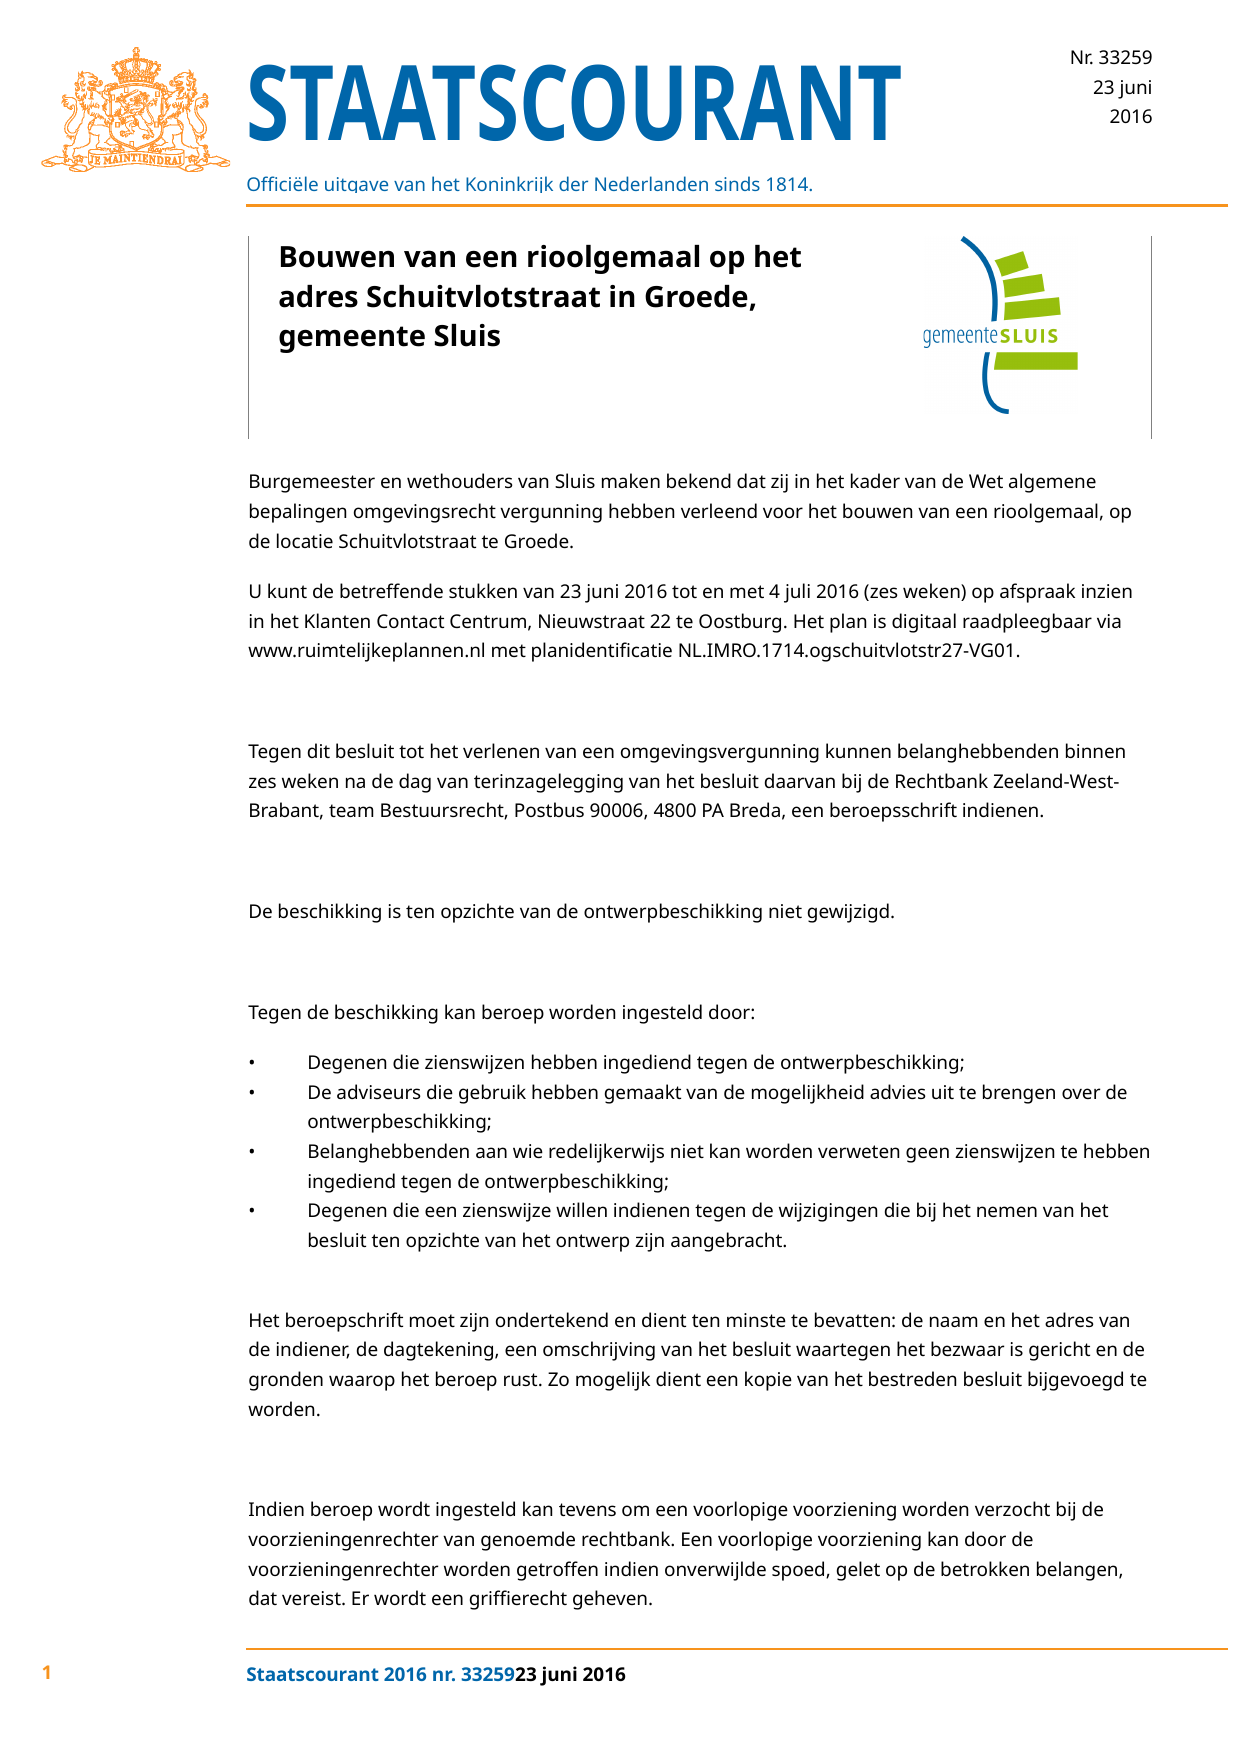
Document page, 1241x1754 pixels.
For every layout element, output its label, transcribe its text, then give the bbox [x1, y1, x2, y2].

list Belanghebbenden aan wie redelijkerwijs niet kan worden verweten geen zienswijzen te hebben ingediend tegen de ontwerpbeschikking; [248, 1138, 1152, 1193]
picture [41, 47, 231, 172]
list De adviseurs die gebruik hebben gemaakt van de mogelijkheid advies uit te brengen over de ontwerpbeschikking; [248, 1079, 1152, 1134]
text Indien beroep wordt ingesteld kan tevens om een voorlopige voorziening worden verzocht bij de voorzieningenrechter van genoemde rechtbank. Een voorlopige voorziening kan door de voorzieningenrechter worden getroffen indien onverwijlde spoed, gelet op de betrokken belangen, dat vereist. Er wordt een griffierecht geheven. [248, 1497, 1152, 1611]
table_header Bouwen van een rioolgemaal op het adres Schuitvlotstraat in Groede, gemeente Sluis [249, 236, 850, 439]
table_header [850, 414, 1151, 439]
text Tegen dit besluit tot het verlenen van een omgevingsvergunning kunnen belanghebbenden binnen zes weken na de dag van terinzagelegging van het besluit daarvan bij de Rechtbank Zeeland-West-Brabant, team Bestuursrecht, Postbus 90006, 4800 PA Breda, een beroepsschrift indienen. [248, 738, 1152, 823]
text Het beroepschrift moet zijn ondertekend en dient ten minste te bevatten: de naam en het adres van de indiener, de dagtekening, een omschrijving van het besluit waartegen het bezwaar is gericht en de gronden waarop het beroep rust. Zo mogelijk dient een kopie van het bestreden besluit bijgevoegd te worden. [248, 1307, 1152, 1421]
picture [923, 236, 1078, 414]
list Degenen die zienswijzen hebben ingediend tegen de ontwerpbeschikking; [248, 1049, 1152, 1075]
text De beschikking is ten opzichte van de ontwerpbeschikking niet gewijzigd. [248, 898, 1152, 924]
table_header [1078, 236, 1151, 413]
text Burgemeester en wethouders van Sluis maken bekend dat zij in het kader van de Wet algemene bepalingen omgevingsrecht vergunning hebben verleend voor het bouwen van een rioolgemaal, op de locatie Schuitvlotstraat te Groede. [248, 469, 1152, 553]
text Tegen de beschikking kan beroep worden ingesteld door: [248, 999, 1152, 1025]
list Degenen die een zienswijze willen indienen tegen de wijzigingen die bij het nemen van het besluit ten opzichte van het ontwerp zijn aangebracht. [248, 1197, 1152, 1253]
text U kunt de betreffende stukken van 23 juni 2016 tot en met 4 juli 2016 (zes weken) op afspraak inzien in het Klanten Contact Centrum, Nieuwstraat 22 te Oostburg. Het plan is digitaal raadpleegbaar via www.ruimtelijkeplannen.nl met planidentificatie NL.IMRO.1714.ogschuitvlotstr27-VG01. [248, 578, 1152, 663]
table_header [850, 236, 923, 413]
